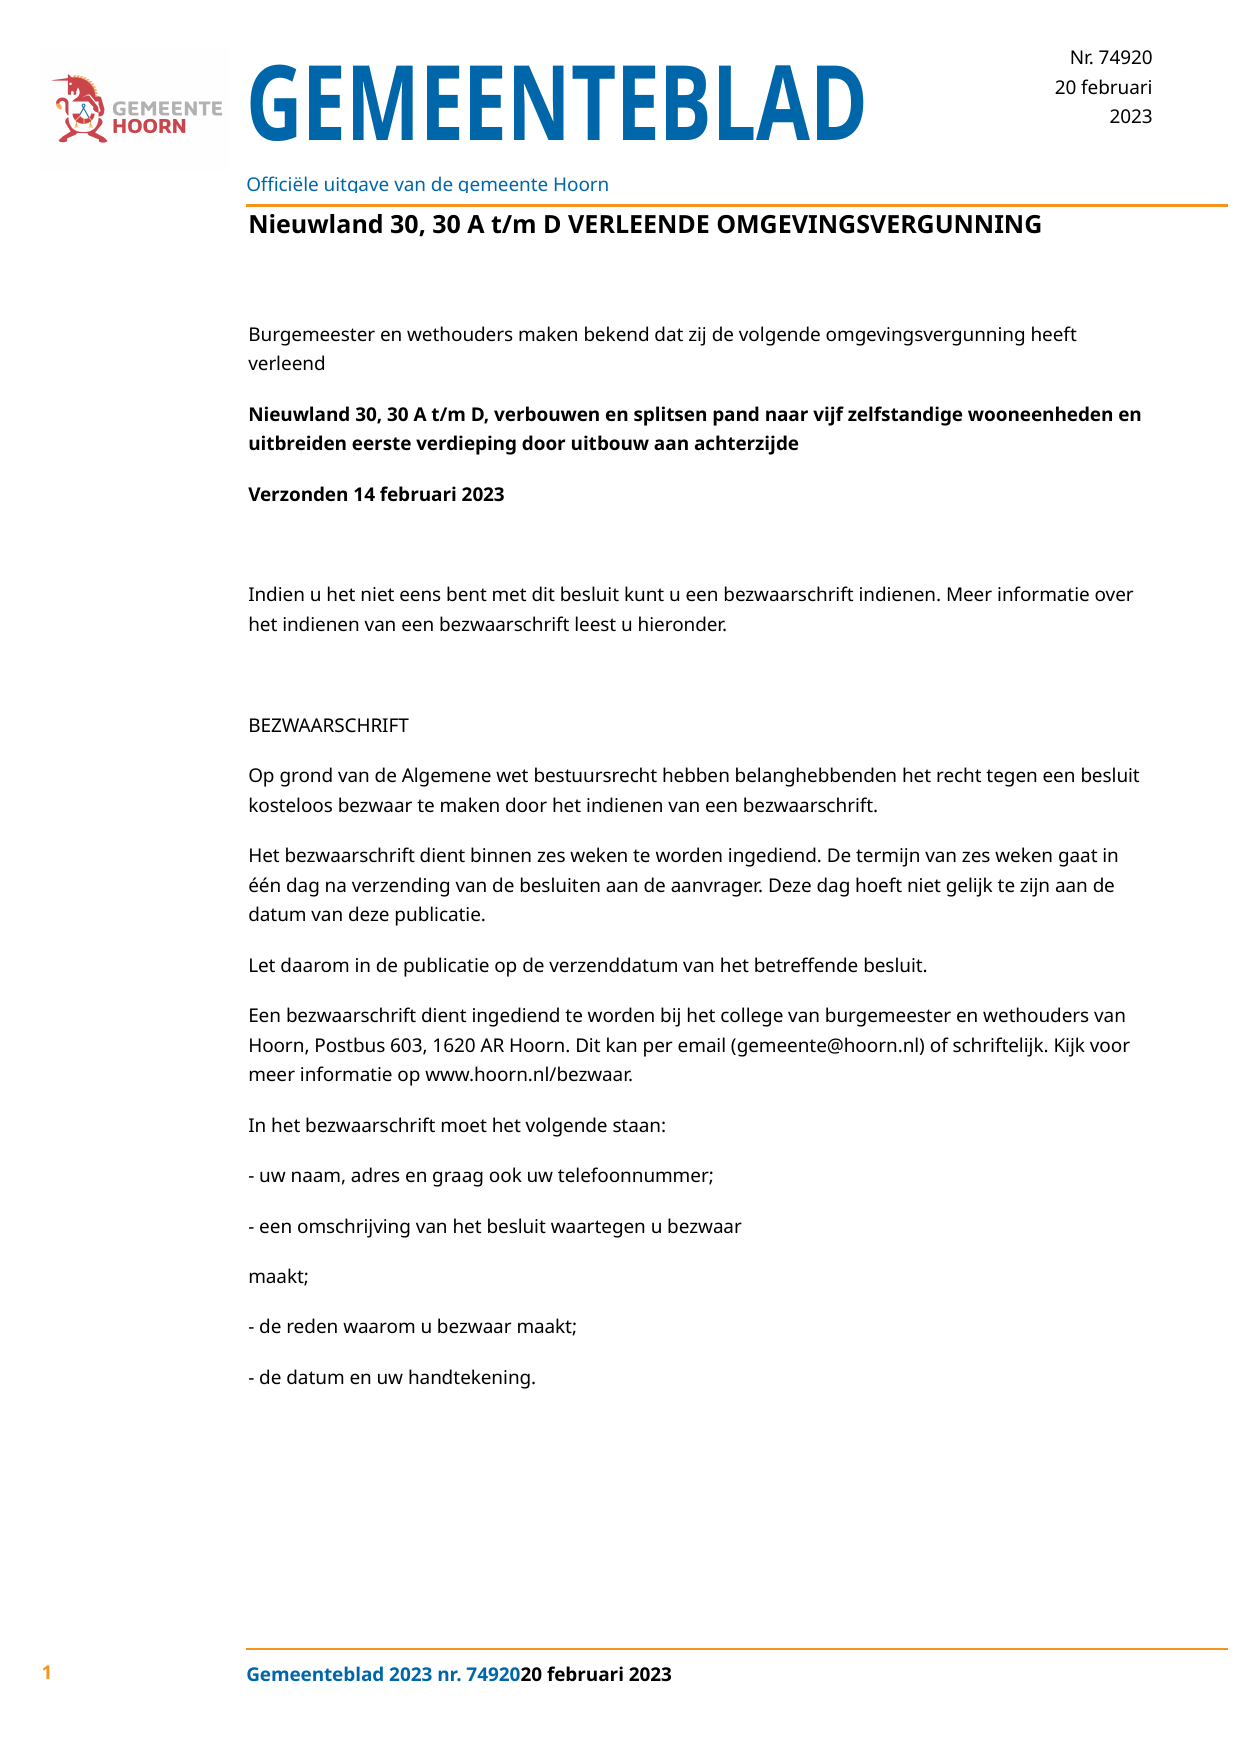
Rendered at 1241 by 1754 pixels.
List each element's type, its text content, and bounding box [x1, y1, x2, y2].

text In het bezwaarschrift moet het volgende staan: [248, 1112, 1152, 1138]
text Burgemeester en wethouders maken bekend dat zij de volgende omgevingsvergunning heeft verleend [248, 321, 1152, 376]
text Het bezwaarschrift dient binnen zes weken te worden ingediend. De termijn van zes weken gaat in één dag na verzending van de besluiten aan de aanvrager. Deze dag hoeft niet gelijk te zijn aan de datum van deze publicatie. [248, 842, 1152, 927]
text maakt; [248, 1263, 1152, 1289]
text BEZWAARSCHRIFT [248, 712, 1152, 738]
text - uw naam, adres en graag ook uw telefoonnummer; [248, 1162, 1152, 1188]
text - de datum en uw handtekening. [248, 1364, 1152, 1390]
text Indien u het niet eens bent met dit besluit kunt u een bezwaarschrift indienen. Meer informatie over het indienen van een bezwaarschrift leest u hieronder. [248, 582, 1152, 637]
text Let daarom in de publicatie op de verzenddatum van het betreffende besluit. [248, 952, 1152, 978]
picture [41, 47, 231, 172]
text Nieuwland 30, 30 A t/m D VERLEENDE OMGEVINGSVERGUNNING [248, 207, 1152, 241]
text - een omschrijving van het besluit waartegen u bezwaar [248, 1213, 1152, 1238]
text Verzonden 14 februari 2023 [248, 481, 1152, 506]
text - de reden waarom u bezwaar maakt; [248, 1314, 1152, 1339]
text Nieuwland 30, 30 A t/m D, verbouwen en splitsen pand naar vijf zelfstandige wooneenheden en uitbreiden eerste verdieping door uitbouw aan achterzijde [248, 401, 1152, 456]
text Een bezwaarschrift dient ingediend te worden bij het college van burgemeester en wethouders van Hoorn, Postbus 603, 1620 AR Hoorn. Dit kan per email (gemeente@hoorn.nl) of schriftelijk. Kijk voor meer informatie op www.hoorn.nl/bezwaar. [248, 1002, 1152, 1087]
text Op grond van de Algemene wet bestuursrecht hebben belanghebbenden het recht tegen een besluit kosteloos bezwaar te maken door het indienen van een bezwaarschrift. [248, 762, 1152, 818]
